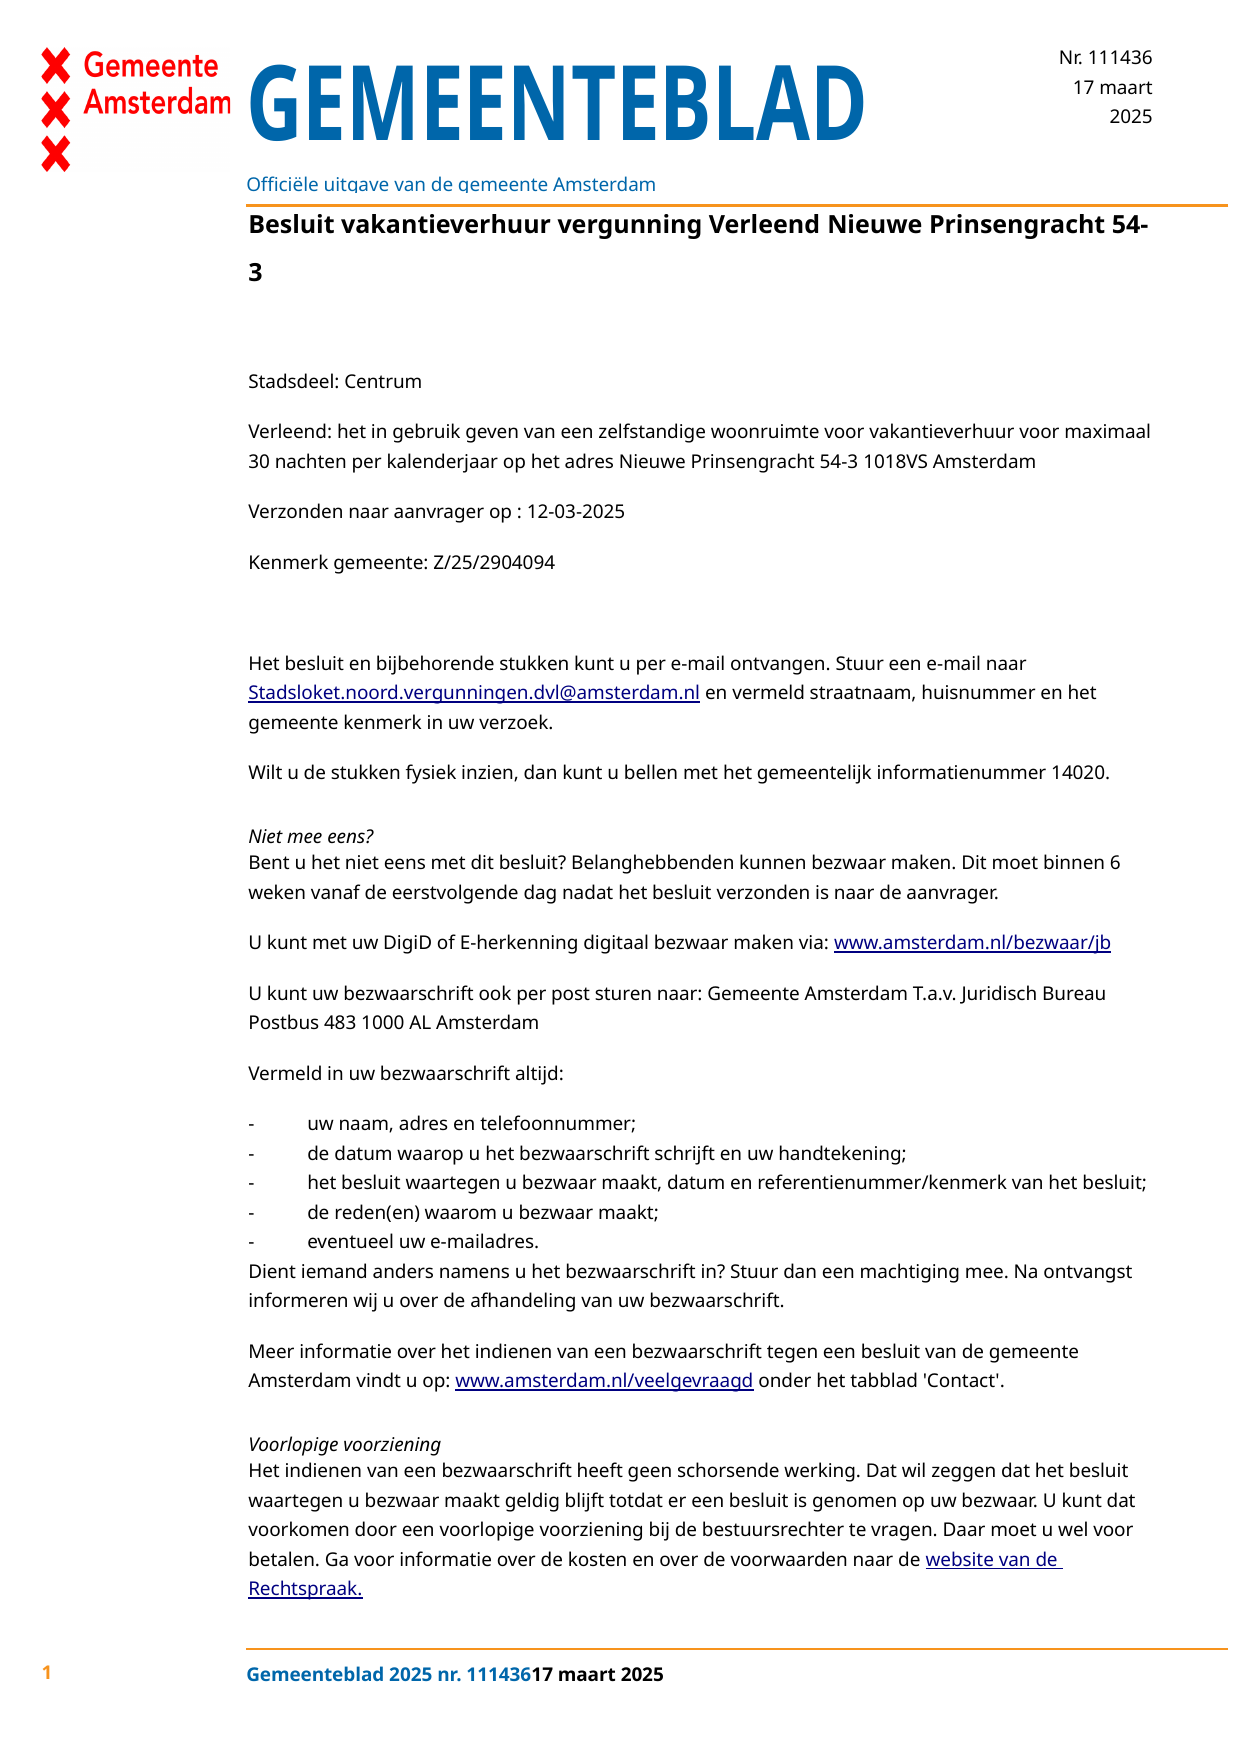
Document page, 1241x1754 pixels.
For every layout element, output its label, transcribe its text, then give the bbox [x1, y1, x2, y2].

list eventueel uw e-mailadres. [248, 1228, 1152, 1254]
text Het besluit en bijbehorende stukken kunt u per e-mail ontvangen. Stuur een e-mail naar Stadsloket.noord.vergunningen.dvl@amsterdam.nl en vermeld straatnaam, huisnummer en het gemeente kenmerk in uw verzoek. [248, 650, 1152, 735]
text Het indienen van een bezwaarschrift heeft geen schorsende werking. Dat wil zeggen dat het besluit waartegen u bezwaar maakt geldig blijft totdat er een besluit is genomen op uw bezwaar. U kunt dat voorkomen door een voorlopige voorziening bij de bestuursrechter te vragen. Daar moet u wel voor betalen. Ga voor informatie over de kosten en over de voorwaarden naar de website van de Rechtspraak. [248, 1457, 1152, 1601]
text Verzonden naar aanvrager op : 12-03-2025 [248, 499, 1152, 524]
list het besluit waartegen u bezwaar maakt, datum en referentienummer/kenmerk van het besluit; [248, 1169, 1152, 1195]
text Kenmerk gemeente: Z/25/2904094 [248, 549, 1152, 575]
text U kunt met uw DigiD of E-herkenning digitaal bezwaar maken via: www.amsterdam.nl/bezwaar/jb [248, 929, 1152, 955]
text Dient iemand anders namens u het bezwaarschrift in? Stuur dan een machtiging mee. Na ontvangst informeren wij u over de afhandeling van uw bezwaarschrift. [248, 1258, 1152, 1313]
text Verleend: het in gebruik geven van een zelfstandige woonruimte voor vakantieverhuur voor maximaal 30 nachten per kalenderjaar op het adres Nieuwe Prinsengracht 54-3 1018VS Amsterdam [248, 419, 1152, 474]
list uw naam, adres en telefoonnummer; [248, 1110, 1152, 1136]
text Besluit vakantieverhuur vergunning Verleend Nieuwe Prinsengracht 54-3 [248, 207, 1152, 288]
list de datum waarop u het bezwaarschrift schrijft en uw handtekening; [248, 1140, 1152, 1165]
text Niet mee eens? [248, 823, 1152, 849]
text Vermeld in uw bezwaarschrift altijd: [248, 1060, 1152, 1085]
picture [41, 47, 231, 172]
text Meer informatie over het indienen van een bezwaarschrift tegen een besluit van de gemeente Amsterdam vindt u op: www.amsterdam.nl/veelgevraagd onder het tabblad 'Contact'. [248, 1338, 1152, 1393]
text Stadsdeel: Centrum [248, 368, 1152, 394]
list de reden(en) waarom u bezwaar maakt; [248, 1199, 1152, 1224]
text Voorlopige voorziening [248, 1432, 1152, 1457]
text Wilt u de stukken fysiek inzien, dan kunt u bellen met het gemeentelijk informatienummer 14020. [248, 759, 1152, 785]
text U kunt uw bezwaarschrift ook per post sturen naar: Gemeente Amsterdam T.a.v. Juridisch Bureau Postbus 483 1000 AL Amsterdam [248, 980, 1152, 1035]
text Bent u het niet eens met dit besluit? Belanghebbenden kunnen bezwaar maken. Dit moet binnen 6 weken vanaf de eerstvolgende dag nadat het besluit verzonden is naar de aanvrager. [248, 849, 1152, 904]
